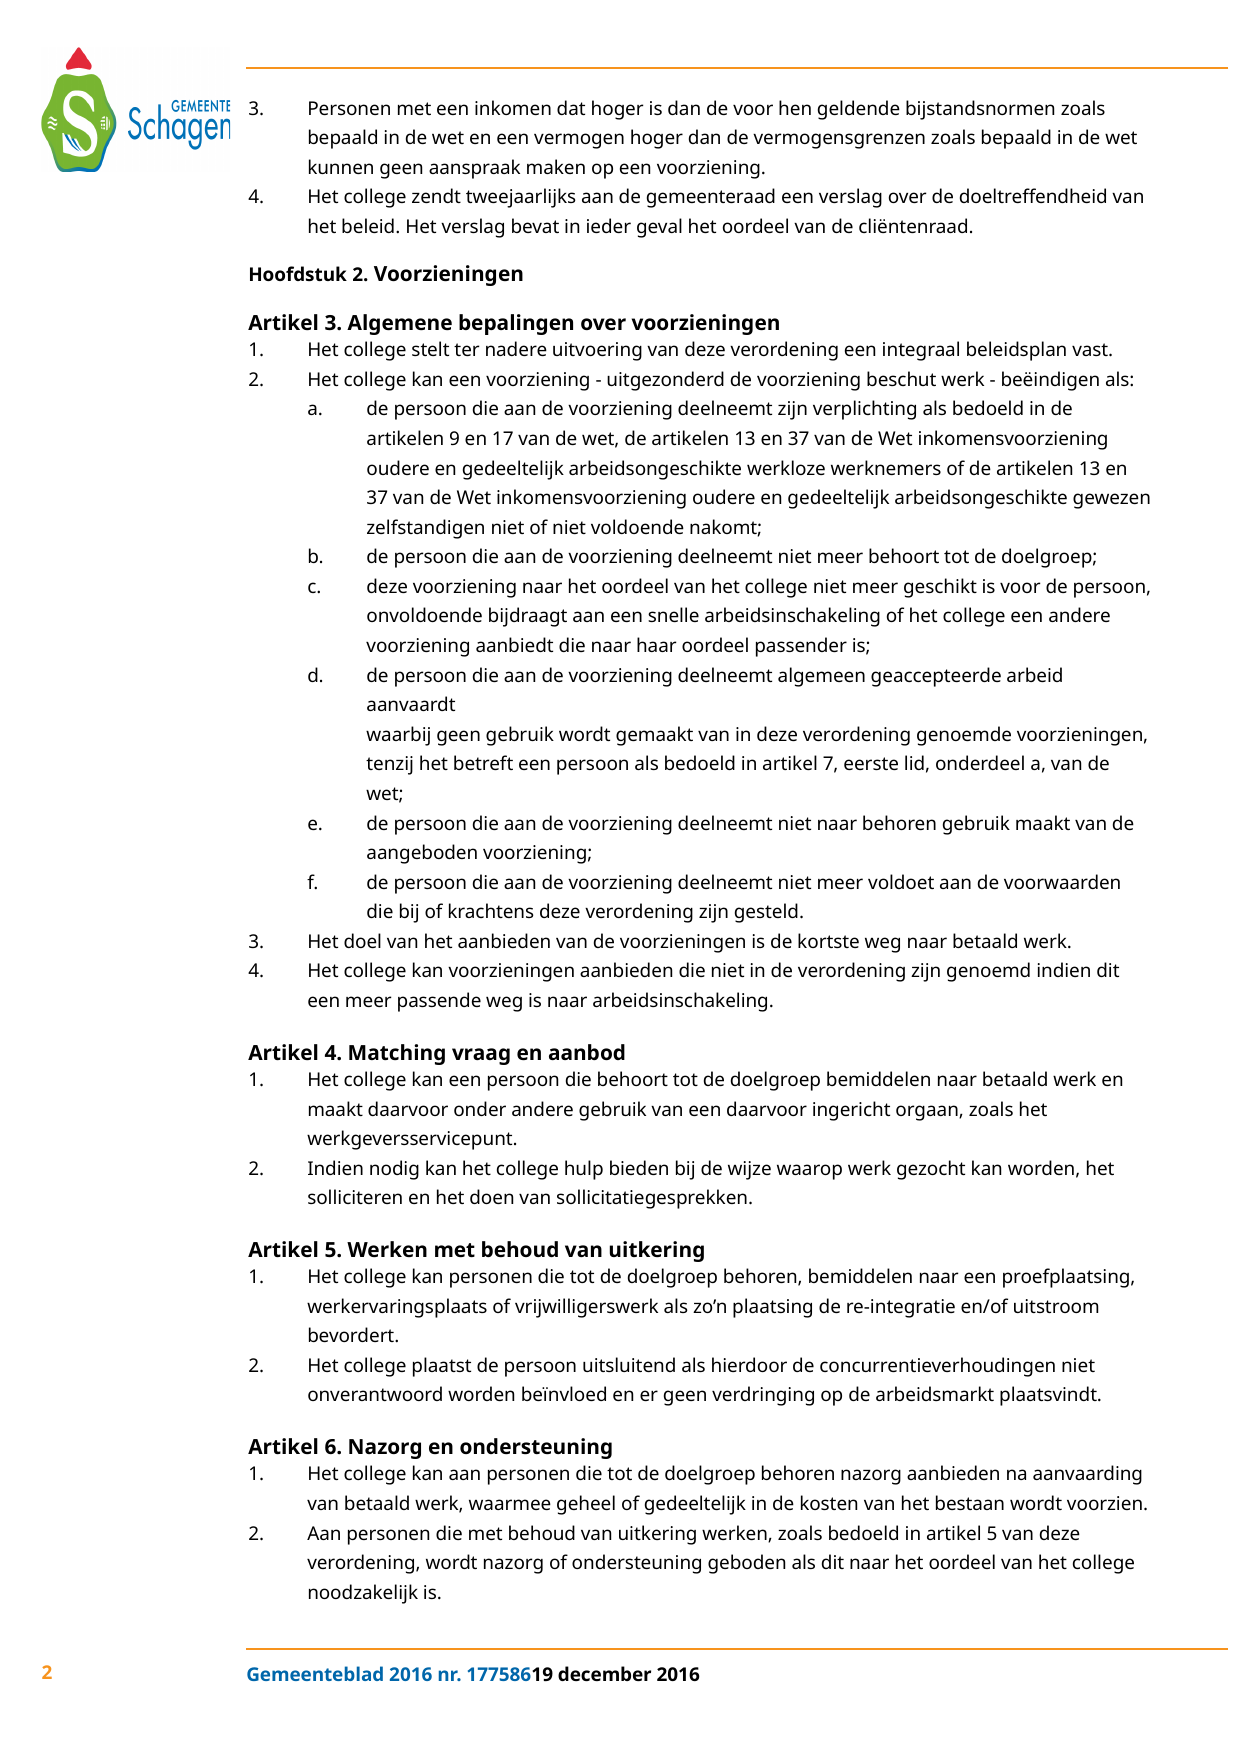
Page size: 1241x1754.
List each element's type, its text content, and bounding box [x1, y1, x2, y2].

list Het college kan een voorziening - uitgezonderd de voorziening beschut werk - beëindigen als: [248, 366, 1152, 392]
text Artikel 3. Algemene bepalingen over voorzieningen [248, 308, 1152, 336]
text Hoofdstuk 2. Voorzieningen [248, 259, 1152, 287]
list de persoon die aan de voorziening deelneemt niet meer behoort tot de doelgroep; [307, 543, 1152, 569]
list Het college kan aan personen die tot de doelgroep behoren nazorg aanbieden na aanvaarding van betaald werk, waarmee geheel of gedeeltelijk in de kosten van het bestaan wordt voorzien. [248, 1461, 1152, 1516]
list Indien nodig kan het college hulp bieden bij de wijze waarop werk gezocht kan worden, het solliciteren en het doen van sollicitatiegesprekken. [248, 1155, 1152, 1210]
list aangeboden voorziening; [307, 839, 1152, 865]
list Het college kan voorzieningen aanbieden die niet in de verordening zijn genoemd indien dit een meer passende weg is naar arbeidsinschakeling. [248, 958, 1152, 1013]
list Personen met een inkomen dat hoger is dan de voor hen geldende bijstandsnormen zoals bepaald in de wet en een vermogen hoger dan de vermogensgrenzen zoals bepaald in de wet kunnen geen aanspraak maken op een voorziening. [248, 95, 1152, 180]
picture [41, 47, 231, 172]
text Artikel 6. Nazorg en ondersteuning [248, 1432, 1152, 1461]
list deze voorziening naar het oordeel van het college niet meer geschikt is voor de persoon, onvoldoende bijdraagt aan een snelle arbeidsinschakeling of het college een andere voorziening aanbiedt die naar haar oordeel passender is; [307, 573, 1152, 658]
list Aan personen die met behoud van uitkering werken, zoals bedoeld in artikel 5 van deze verordening, wordt nazorg of ondersteuning geboden als dit naar het oordeel van het college noodzakelijk is. [248, 1520, 1152, 1604]
list de persoon die aan de voorziening deelneemt zijn verplichting als bedoeld in de artikelen 9 en 17 van de wet, de artikelen 13 en 37 van de Wet inkomensvoorziening oudere en gedeeltelijk arbeidsongeschikte werkloze werknemers of de artikelen 13 en 37 van de Wet inkomensvoorziening oudere en gedeeltelijk arbeidsongeschikte gewezen zelfstandigen niet of niet voldoende nakomt; [307, 396, 1152, 540]
text Artikel 5. Werken met behoud van uitkering [248, 1235, 1152, 1263]
list Het college stelt ter nadere uitvoering van deze verordening een integraal beleidsplan vast. [248, 336, 1152, 362]
list de persoon die aan de voorziening deelneemt niet meer voldoet aan de voorwaarden die bij of krachtens deze verordening zijn gesteld. [307, 869, 1152, 924]
list Het doel van het aanbieden van de voorzieningen is de kortste weg naar betaald werk. [248, 928, 1152, 954]
text Artikel 4. Matching vraag en aanbod [248, 1038, 1152, 1066]
list waarbij geen gebruik wordt gemaakt van in deze verordening genoemde voorzieningen, [307, 721, 1152, 747]
list Het college zendt tweejaarlijks aan de gemeenteraad een verslag over de doeltreffendheid van het beleid. Het verslag bevat in ieder geval het oordeel van de cliëntenraad. [248, 183, 1152, 239]
list de persoon die aan de voorziening deelneemt niet naar behoren gebruik maakt van de [307, 810, 1152, 836]
list tenzij het betreft een persoon als bedoeld in artikel 7, eerste lid, onderdeel a, van de wet; [307, 751, 1152, 806]
list Het college plaatst de persoon uitsluitend als hierdoor de concurrentieverhoudingen niet onverantwoord worden beïnvloed en er geen verdringing op de arbeidsmarkt plaatsvindt. [248, 1352, 1152, 1407]
list Het college kan een persoon die behoort tot de doelgroep bemiddelen naar betaald werk en maakt daarvoor onder andere gebruik van een daarvoor ingericht orgaan, zoals het werkgeversservicepunt. [248, 1066, 1152, 1151]
list de persoon die aan de voorziening deelneemt algemeen geaccepteerde arbeid aanvaardt [307, 662, 1152, 717]
list Het college kan personen die tot de doelgroep behoren, bemiddelen naar een proefplaatsing, werkervaringsplaats of vrijwilligerswerk als zo’n plaatsing de re-integratie en/of uitstroom bevordert. [248, 1263, 1152, 1348]
